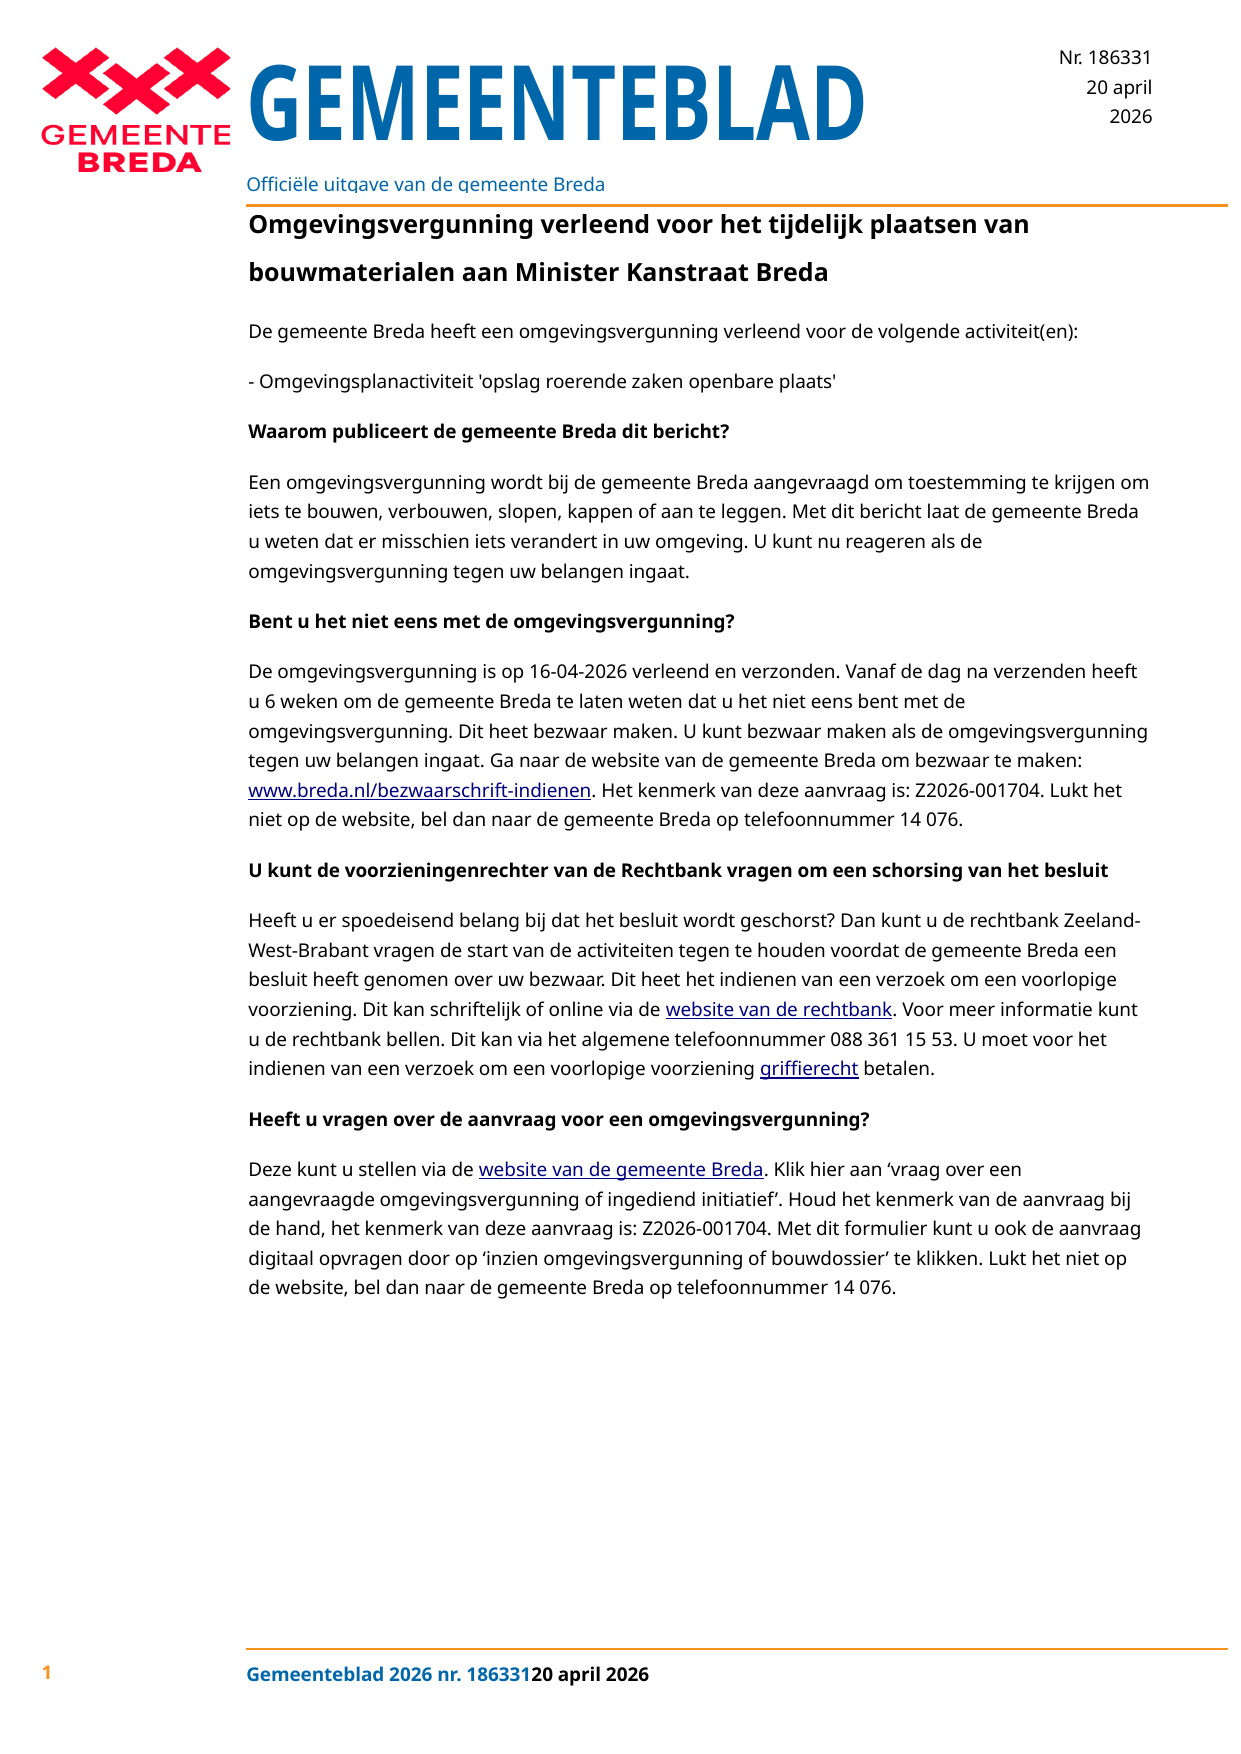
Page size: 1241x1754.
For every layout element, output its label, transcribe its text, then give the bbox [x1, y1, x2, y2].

text Waarom publiceert de gemeente Breda dit bericht? [248, 419, 1152, 444]
text Bent u het niet eens met de omgevingsvergunning? [248, 608, 1152, 634]
text Heeft u er spoedeisend belang bij dat het besluit wordt geschorst? Dan kunt u de rechtbank Zeeland-West-Brabant vragen de start van de activiteiten tegen te houden voordat de gemeente Breda een besluit heeft genomen over uw bezwaar. Dit heet het indienen van een verzoek om een voorlopige voorziening. Dit kan schriftelijk of online via de website van de rechtbank. Voor meer informatie kunt u de rechtbank bellen. Dit kan via het algemene telefoonnummer 088 361 15 53. U moet voor het indienen van een verzoek om een voorlopige voorziening griffierecht betalen. [248, 907, 1152, 1081]
text - Omgevingsplanactiviteit 'opslag roerende zaken openbare plaats' [248, 368, 1152, 394]
text De omgevingsvergunning is op 16-04-2026 verleend en verzonden. Vanaf de dag na verzenden heeft u 6 weken om de gemeente Breda te laten weten dat u het niet eens bent met de omgevingsvergunning. Dit heet bezwaar maken. U kunt bezwaar maken als de omgevingsvergunning tegen uw belangen ingaat. Ga naar de website van de gemeente Breda om bezwaar te maken: www.breda.nl/bezwaarschrift-indienen. Het kenmerk van deze aanvraag is: Z2026-001704. Lukt het niet op de website, bel dan naar de gemeente Breda op telefoonnummer 14 076. [248, 659, 1152, 832]
text Heeft u vragen over de aanvraag voor een omgevingsvergunning? [248, 1106, 1152, 1132]
picture [41, 47, 231, 172]
text Een omgevingsvergunning wordt bij de gemeente Breda aangevraagd om toestemming te krijgen om iets te bouwen, verbouwen, slopen, kappen of aan te leggen. Met dit bericht laat de gemeente Breda u weten dat er misschien iets verandert in uw omgeving. U kunt nu reageren als de omgevingsvergunning tegen uw belangen ingaat. [248, 469, 1152, 584]
text U kunt de voorzieningenrechter van de Rechtbank vragen om een schorsing van het besluit [248, 857, 1152, 883]
text Deze kunt u stellen via de website van de gemeente Breda. Klik hier aan ‘vraag over een aangevraagde omgevingsvergunning of ingediend initiatief’. Houd het kenmerk van de aanvraag bij de hand, het kenmerk van deze aanvraag is: Z2026-001704. Met dit formulier kunt u ook de aanvraag digitaal opvragen door op ‘inzien omgevingsvergunning of bouwdossier’ te klikken. Lukt het niet op de website, bel dan naar de gemeente Breda op telefoonnummer 14 076. [248, 1156, 1152, 1300]
text Omgevingsvergunning verleend voor het tijdelijk plaatsen van bouwmaterialen aan Minister Kanstraat Breda [248, 207, 1152, 288]
text De gemeente Breda heeft een omgevingsvergunning verleend voor de volgende activiteit(en): [248, 318, 1152, 344]
